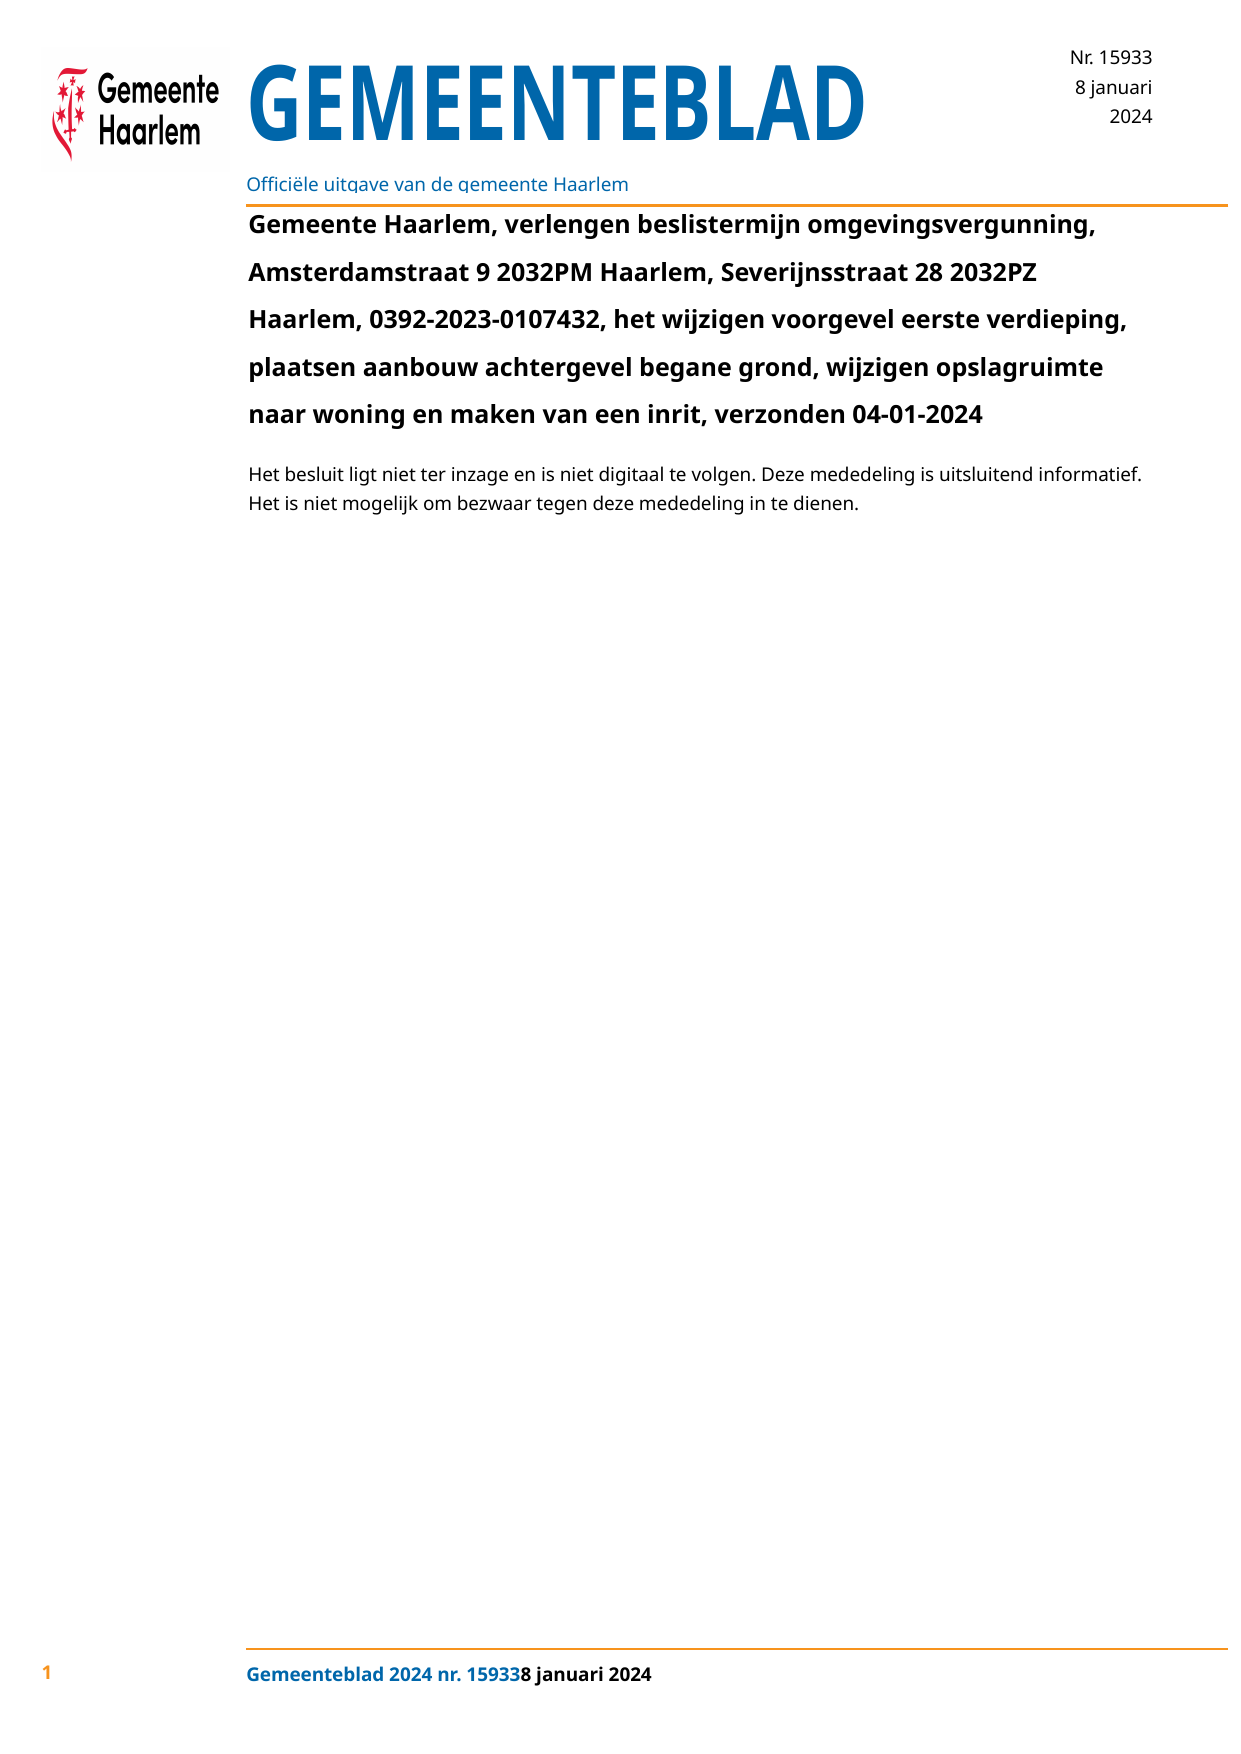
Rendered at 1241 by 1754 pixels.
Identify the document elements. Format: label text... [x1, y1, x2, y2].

picture [41, 47, 231, 172]
text Het besluit ligt niet ter inzage en is niet digitaal te volgen. Deze mededeling is uitsluitend informatief. Het is niet mogelijk om bezwaar tegen deze mededeling in te dienen. [248, 461, 1152, 516]
text Gemeente Haarlem, verlengen beslistermijn omgevingsvergunning, Amsterdamstraat 9 2032PM Haarlem, Severijnsstraat 28 2032PZ Haarlem, 0392-2023-0107432, het wijzigen voorgevel eerste verdieping, plaatsen aanbouw achtergevel begane grond, wijzigen opslagruimte naar woning en maken van een inrit, verzonden 04-01-2024 [248, 207, 1152, 431]
